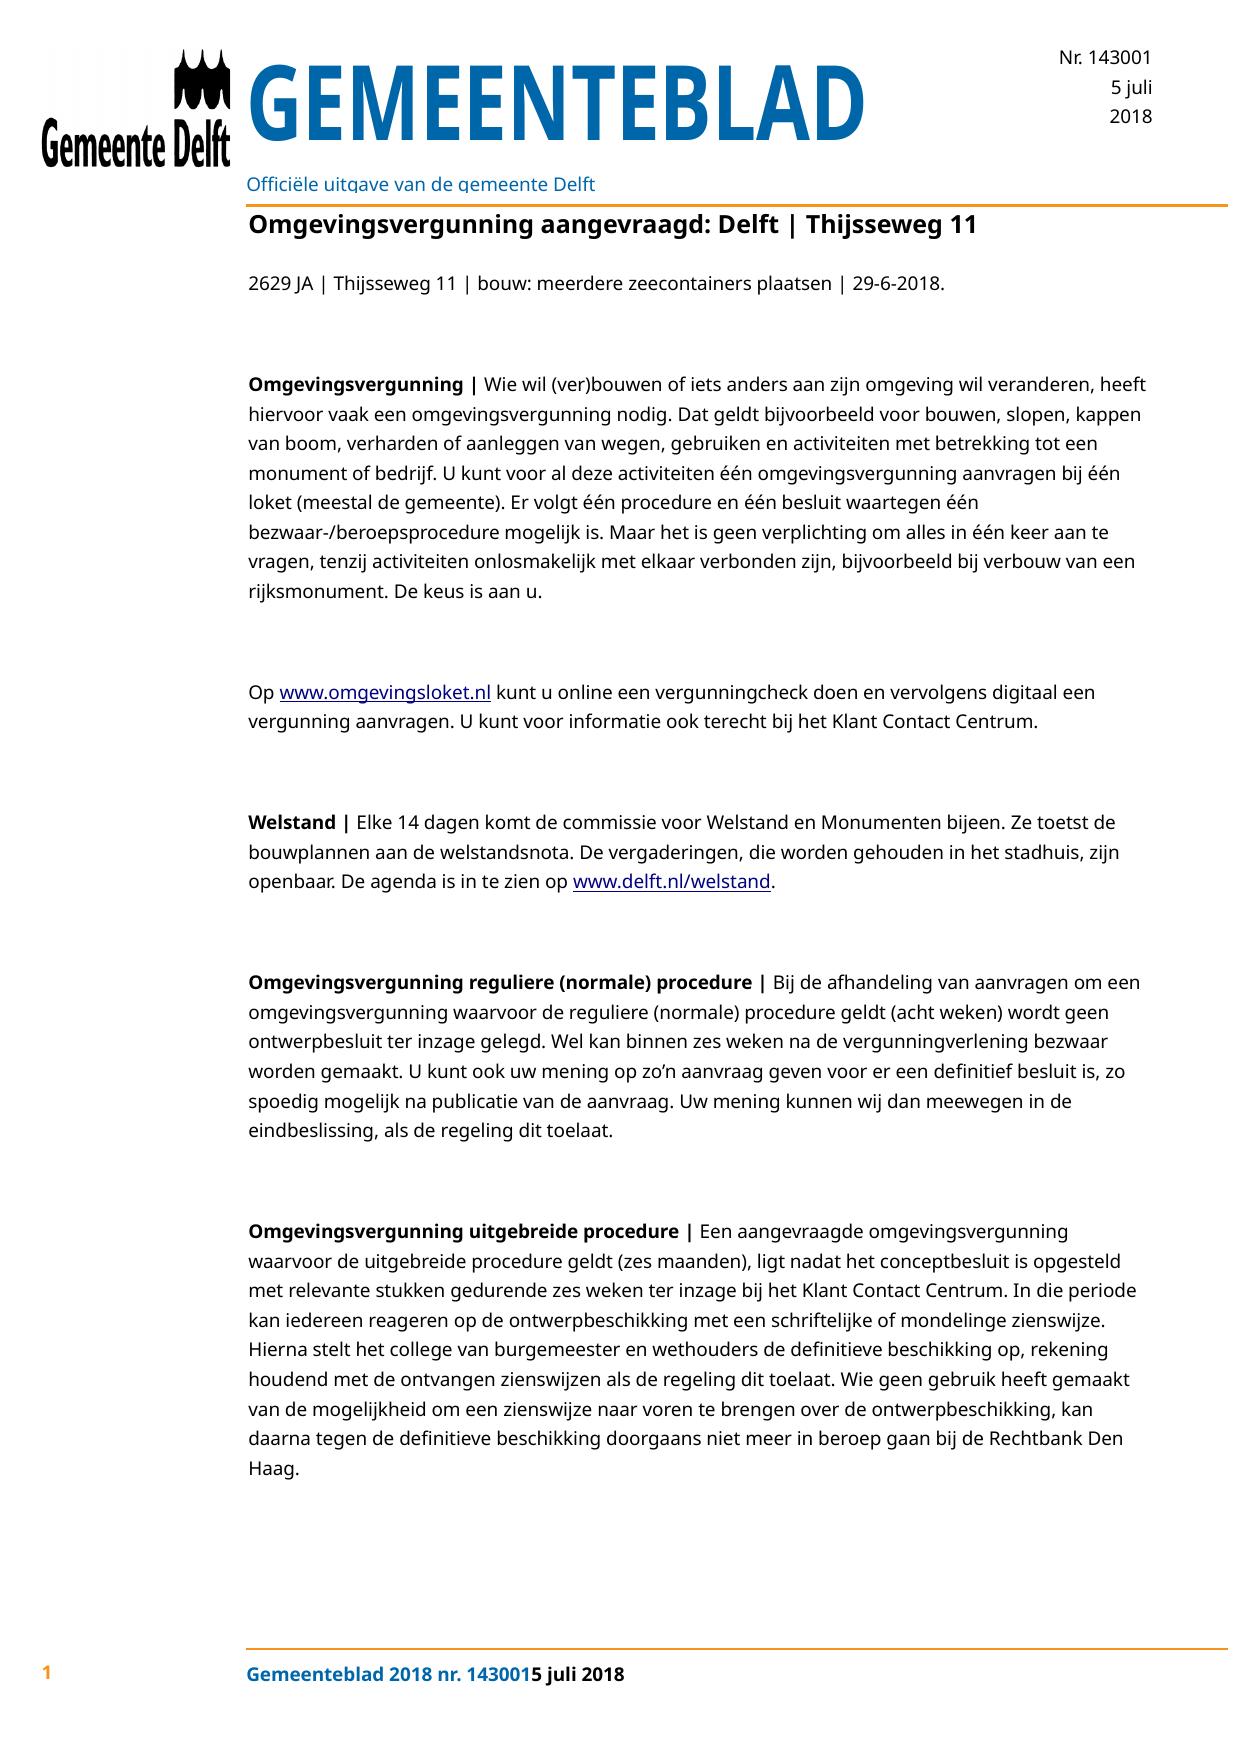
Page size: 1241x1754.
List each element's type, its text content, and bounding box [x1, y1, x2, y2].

picture [41, 47, 231, 172]
text Op www.omgevingsloket.nl kunt u online een vergunningcheck doen en vervolgens digitaal een vergunning aanvragen. U kunt voor informatie ook terecht bij het Klant Contact Centrum. [248, 679, 1152, 734]
text Welstand | Elke 14 dagen komt de commissie voor Welstand en Monumenten bijeen. Ze toetst de bouwplannen aan de welstandsnota. De vergaderingen, die worden gehouden in het stadhuis, zijn openbaar. De agenda is in te zien op www.delft.nl/welstand. [248, 809, 1152, 894]
text Omgevingsvergunning reguliere (normale) procedure | Bij de afhandeling van aanvragen om een omgevingsvergunning waarvoor de reguliere (normale) procedure geldt (acht weken) wordt geen ontwerpbesluit ter inzage gelegd. Wel kan binnen zes weken na de vergunningverlening bezwaar worden gemaakt. U kunt ook uw mening op zo’n aanvraag geven voor er een definitief besluit is, zo spoedig mogelijk na publicatie van de aanvraag. Uw mening kunnen wij dan meewegen in de eindbeslissing, als de regeling dit toelaat. [248, 969, 1152, 1143]
text Omgevingsvergunning aangevraagd: Delft | Thijsseweg 11 [248, 207, 1152, 241]
text Omgevingsvergunning uitgebreide procedure | Een aangevraagde omgevingsvergunning waarvoor de uitgebreide procedure geldt (zes maanden), ligt nadat het conceptbesluit is opgesteld met relevante stukken gedurende zes weken ter inzage bij het Klant Contact Centrum. In die periode kan iedereen reageren op de ontwerpbeschikking met een schriftelijke of mondelinge zienswijze. Hierna stelt het college van burgemeester en wethouders de definitieve beschikking op, rekening houdend met de ontvangen zienswijzen als de regeling dit toelaat. Wie geen gebruik heeft gemaakt van de mogelijkheid om een zienswijze naar voren te brengen over de ontwerpbeschikking, kan daarna tegen de definitieve beschikking doorgaans niet meer in beroep gaan bij de Rechtbank Den Haag. [248, 1218, 1152, 1481]
text Omgevingsvergunning | Wie wil (ver)bouwen of iets anders aan zijn omgeving wil veranderen, heeft hiervoor vaak een omgevingsvergunning nodig. Dat geldt bijvoorbeeld voor bouwen, slopen, kappen van boom, verharden of aanleggen van wegen, gebruiken en activiteiten met betrekking tot een monument of bedrijf. U kunt voor al deze activiteiten één omgevingsvergunning aanvragen bij één loket (meestal de gemeente). Er volgt één procedure en één besluit waartegen één bezwaar-/beroepsprocedure mogelijk is. Maar het is geen verplichting om alles in één keer aan te vragen, tenzij activiteiten onlosmakelijk met elkaar verbonden zijn, bijvoorbeeld bij verbouw van een rijksmonument. De keus is aan u. [248, 371, 1152, 604]
text 2629 JA | Thijsseweg 11 | bouw: meerdere zeecontainers plaatsen | 29-6-2018. [248, 270, 1152, 296]
